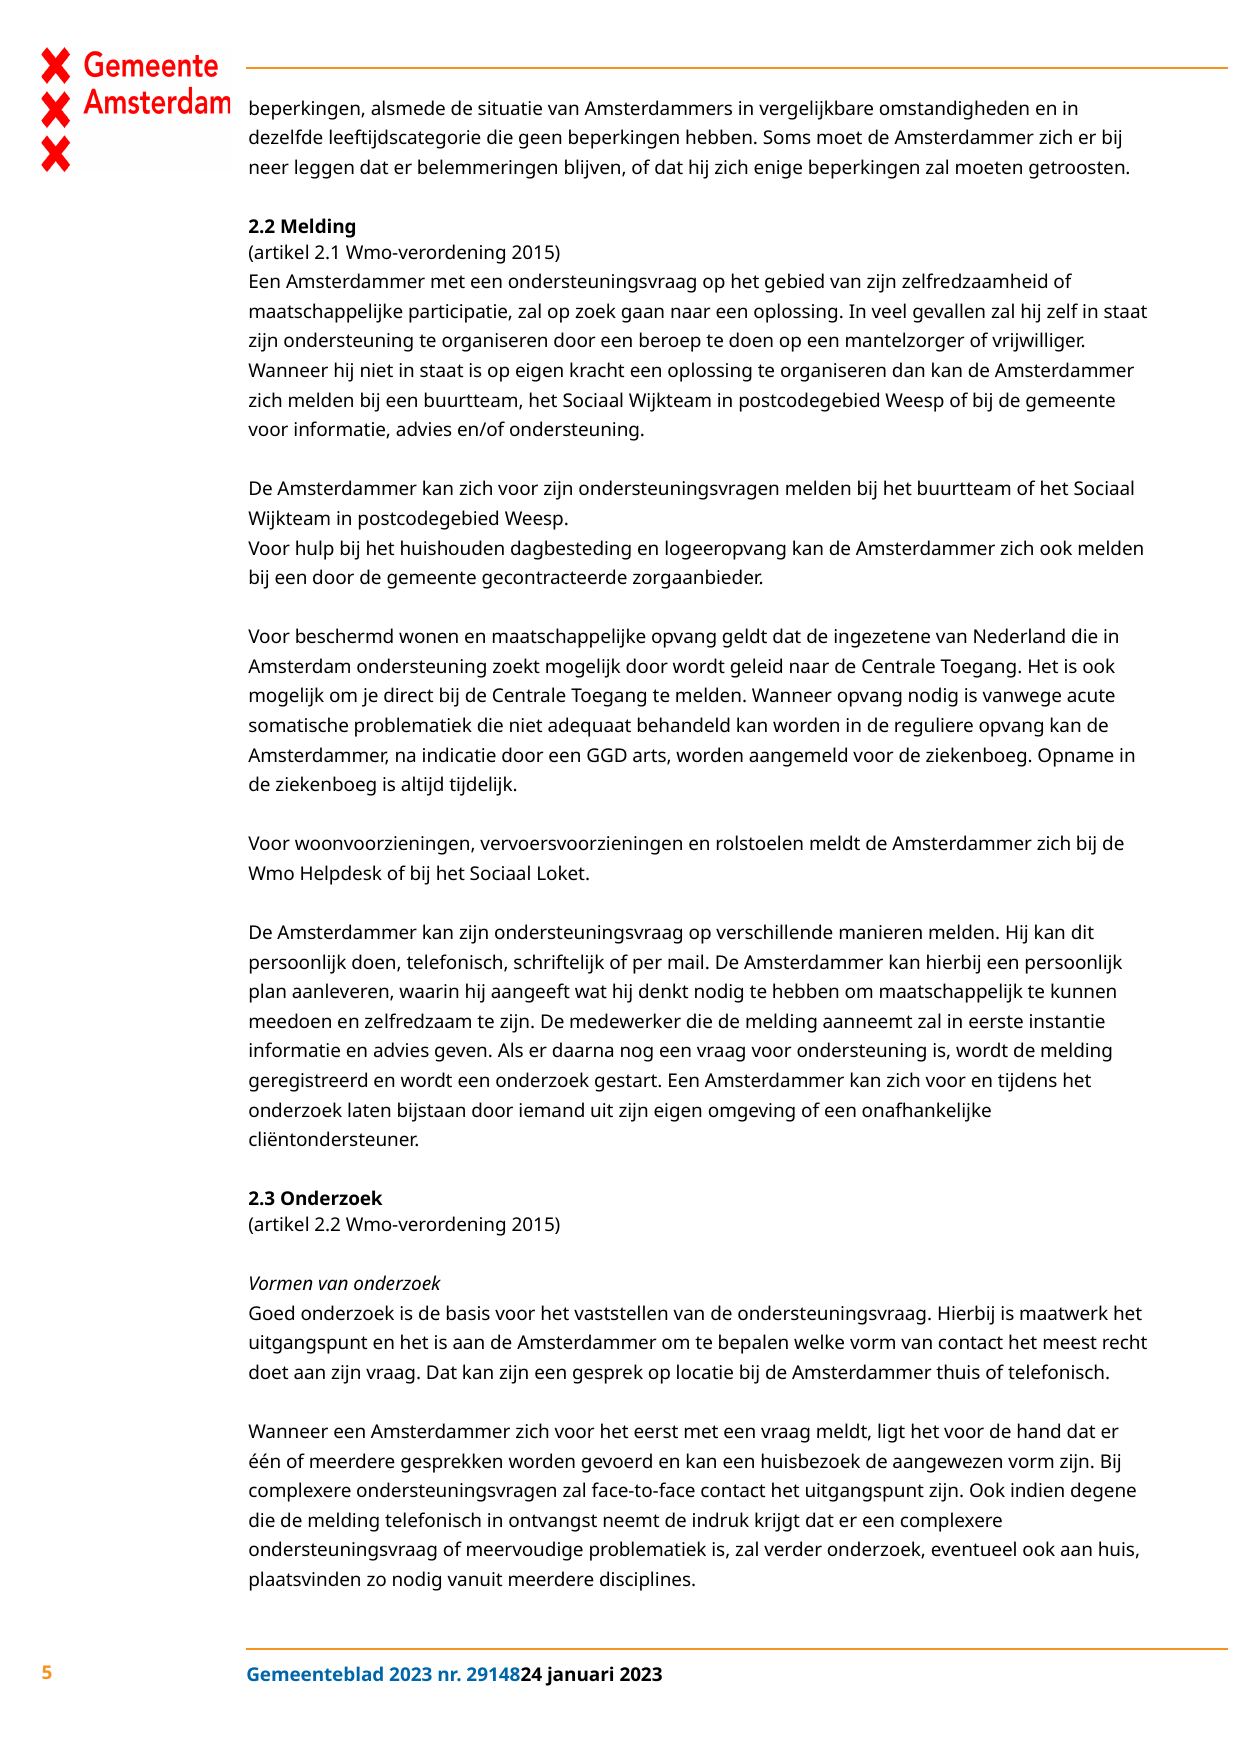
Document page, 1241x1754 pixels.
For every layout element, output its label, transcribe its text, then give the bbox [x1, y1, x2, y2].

text De Amsterdammer kan zich voor zijn ondersteuningsvragen melden bij het buurtteam of het Sociaal Wijkteam in postcodegebied Weesp. [248, 476, 1152, 531]
picture [41, 47, 231, 172]
text Vormen van onderzoek [248, 1270, 1152, 1296]
text Wanneer een Amsterdammer zich voor het eerst met een vraag meldt, ligt het voor de hand dat er één of meerdere gesprekken worden gevoerd en kan een huisbezoek de aangewezen vorm zijn. Bij complexere ondersteuningsvragen zal face-to-face contact het uitgangspunt zijn. Ook indien degene die de melding telefonisch in ontvangst neemt de indruk krijgt dat er een complexere ondersteuningsvraag of meervoudige problematiek is, zal verder onderzoek, eventueel ook aan huis, plaatsvinden zo nodig vanuit meerdere disciplines. [248, 1418, 1152, 1592]
text (artikel 2.1 Wmo-verordening 2015) [248, 239, 1152, 264]
text beperkingen, alsmede de situatie van Amsterdammers in vergelijkbare omstandigheden en in dezelfde leeftijdscategorie die geen beperkingen hebben. Soms moet de Amsterdammer zich er bij neer leggen dat er belemmeringen blijven, of dat hij zich enige beperkingen zal moeten getroosten. [248, 95, 1152, 180]
text De Amsterdammer kan zijn ondersteuningsvraag op verschillende manieren melden. Hij kan dit persoonlijk doen, telefonisch, schriftelijk of per mail. De Amsterdammer kan hierbij een persoonlijk plan aanleveren, waarin hij aangeeft wat hij denkt nodig te hebben om maatschappelijk te kunnen meedoen en zelfredzaam te zijn. De medewerker die de melding aanneemt zal in eerste instantie informatie en advies geven. Als er daarna nog een vraag voor ondersteuning is, wordt de melding geregistreerd en wordt een onderzoek gestart. Een Amsterdammer kan zich voor en tijdens het onderzoek laten bijstaan door iemand uit zijn eigen omgeving of een onafhankelijke cliëntondersteuner. [248, 919, 1152, 1152]
text 2.3 Onderzoek [248, 1186, 1152, 1211]
text (artikel 2.2 Wmo-verordening 2015) [248, 1211, 1152, 1237]
text Een Amsterdammer met een ondersteuningsvraag op het gebied van zijn zelfredzaamheid of maatschappelijke participatie, zal op zoek gaan naar een oplossing. In veel gevallen zal hij zelf in staat zijn ondersteuning te organiseren door een beroep te doen op een mantelzorger of vrijwilliger. Wanneer hij niet in staat is op eigen kracht een oplossing te organiseren dan kan de Amsterdammer zich melden bij een buurtteam, het Sociaal Wijkteam in postcodegebied Weesp of bij de gemeente voor informatie, advies en/of ondersteuning. [248, 268, 1152, 442]
text Voor beschermd wonen en maatschappelijke opvang geldt dat de ingezetene van Nederland die in Amsterdam ondersteuning zoekt mogelijk door wordt geleid naar de Centrale Toegang. Het is ook mogelijk om je direct bij de Centrale Toegang te melden. Wanneer opvang nodig is vanwege acute somatische problematiek die niet adequaat behandeld kan worden in de reguliere opvang kan de Amsterdammer, na indicatie door een GGD arts, worden aangemeld voor de ziekenboeg. Opname in de ziekenboeg is altijd tijdelijk. [248, 623, 1152, 797]
text 2.2 Melding [248, 213, 1152, 239]
text Voor woonvoorzieningen, vervoersvoorzieningen en rolstoelen meldt de Amsterdammer zich bij de Wmo Helpdesk of bij het Sociaal Loket. [248, 831, 1152, 886]
text Goed onderzoek is de basis voor het vaststellen van de ondersteuningsvraag. Hierbij is maatwerk het uitgangspunt en het is aan de Amsterdammer om te bepalen welke vorm van contact het meest recht doet aan zijn vraag. Dat kan zijn een gesprek op locatie bij de Amsterdammer thuis of telefonisch. [248, 1300, 1152, 1385]
text Voor hulp bij het huishouden dagbesteding en logeeropvang kan de Amsterdammer zich ook melden bij een door de gemeente gecontracteerde zorgaanbieder. [248, 535, 1152, 590]
